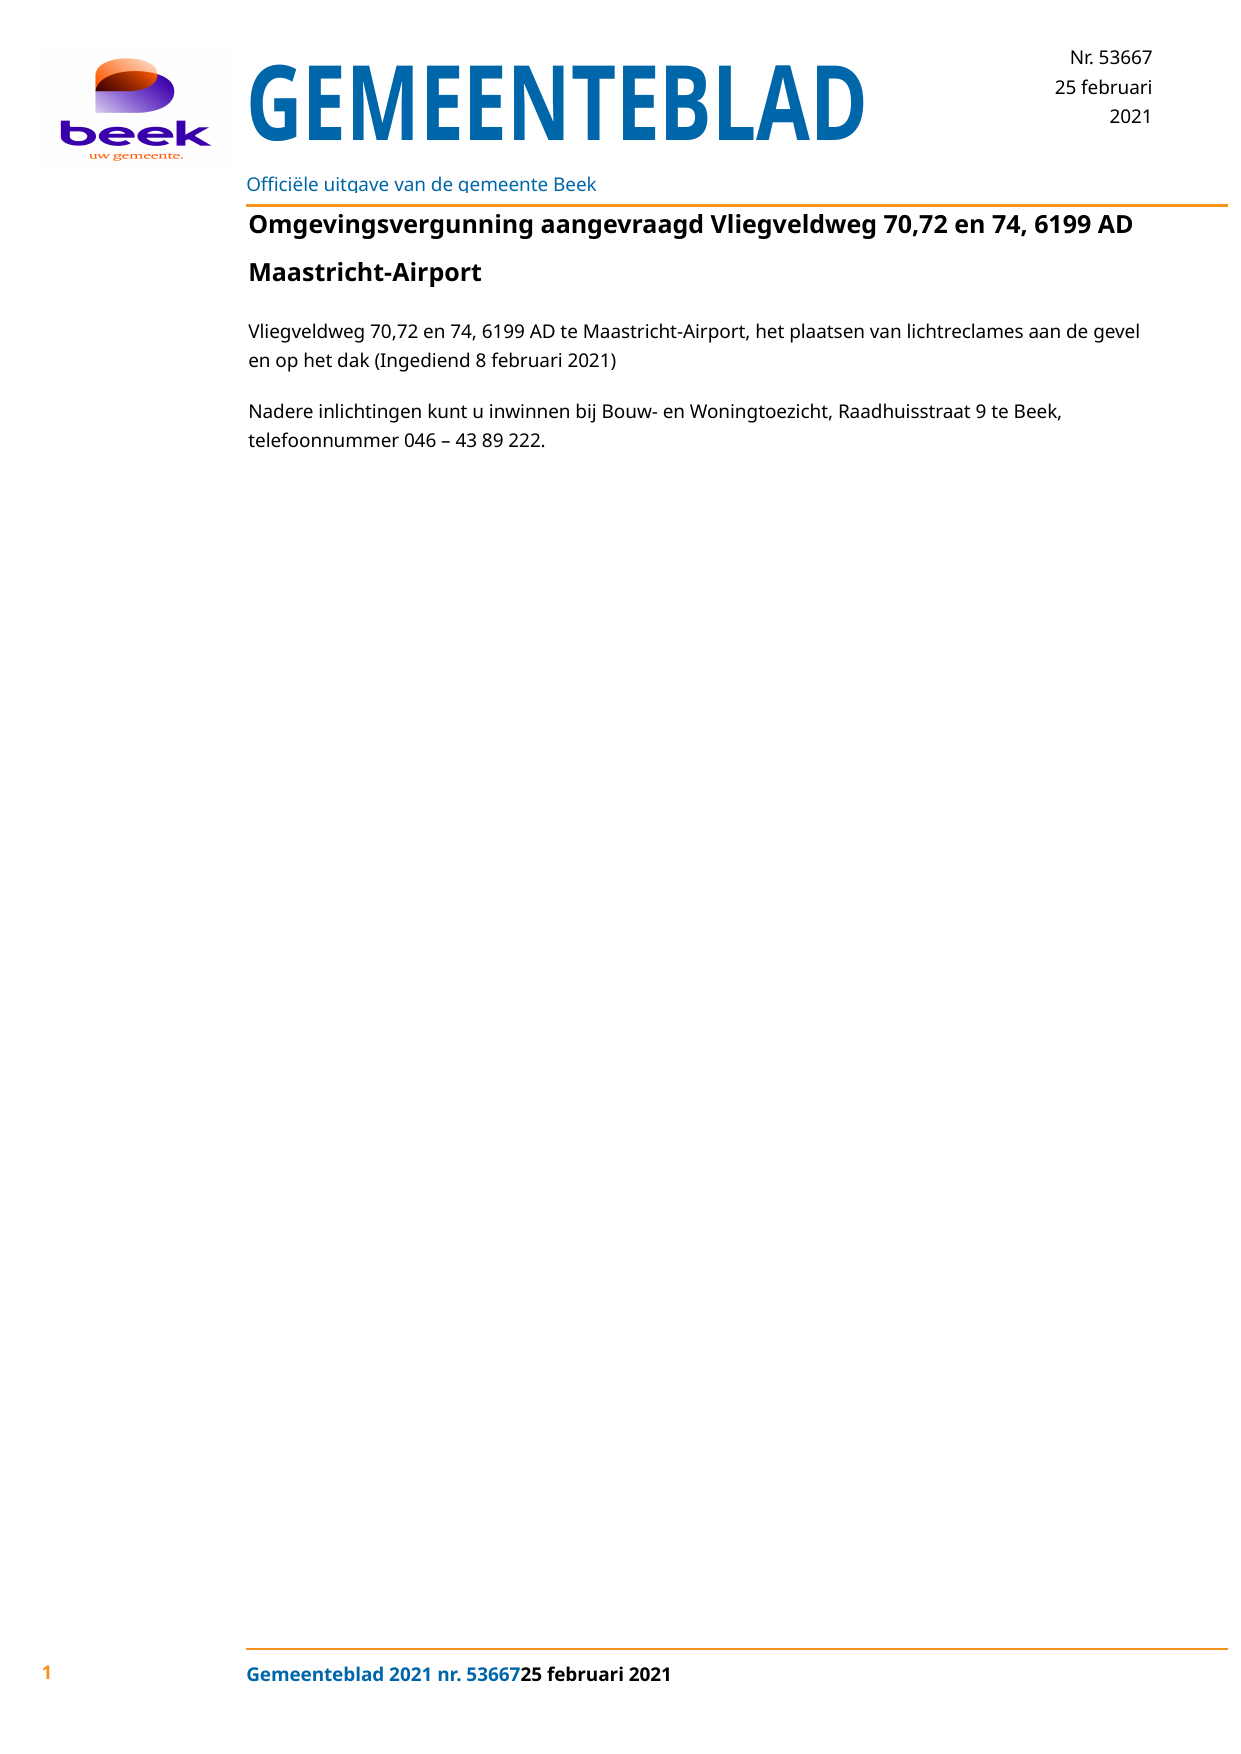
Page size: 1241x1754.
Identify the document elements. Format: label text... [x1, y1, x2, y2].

text Omgevingsvergunning aangevraagd Vliegveldweg 70,72 en 74, 6199 AD Maastricht-Airport [248, 207, 1152, 288]
picture [41, 47, 231, 172]
text Nadere inlichtingen kunt u inwinnen bij Bouw- en Woningtoezicht, Raadhuisstraat 9 te Beek, telefoonnummer 046 – 43 89 222. [248, 398, 1152, 453]
text Vliegveldweg 70,72 en 74, 6199 AD te Maastricht-Airport, het plaatsen van lichtreclames aan de gevel en op het dak (Ingediend 8 februari 2021) [248, 318, 1152, 373]
